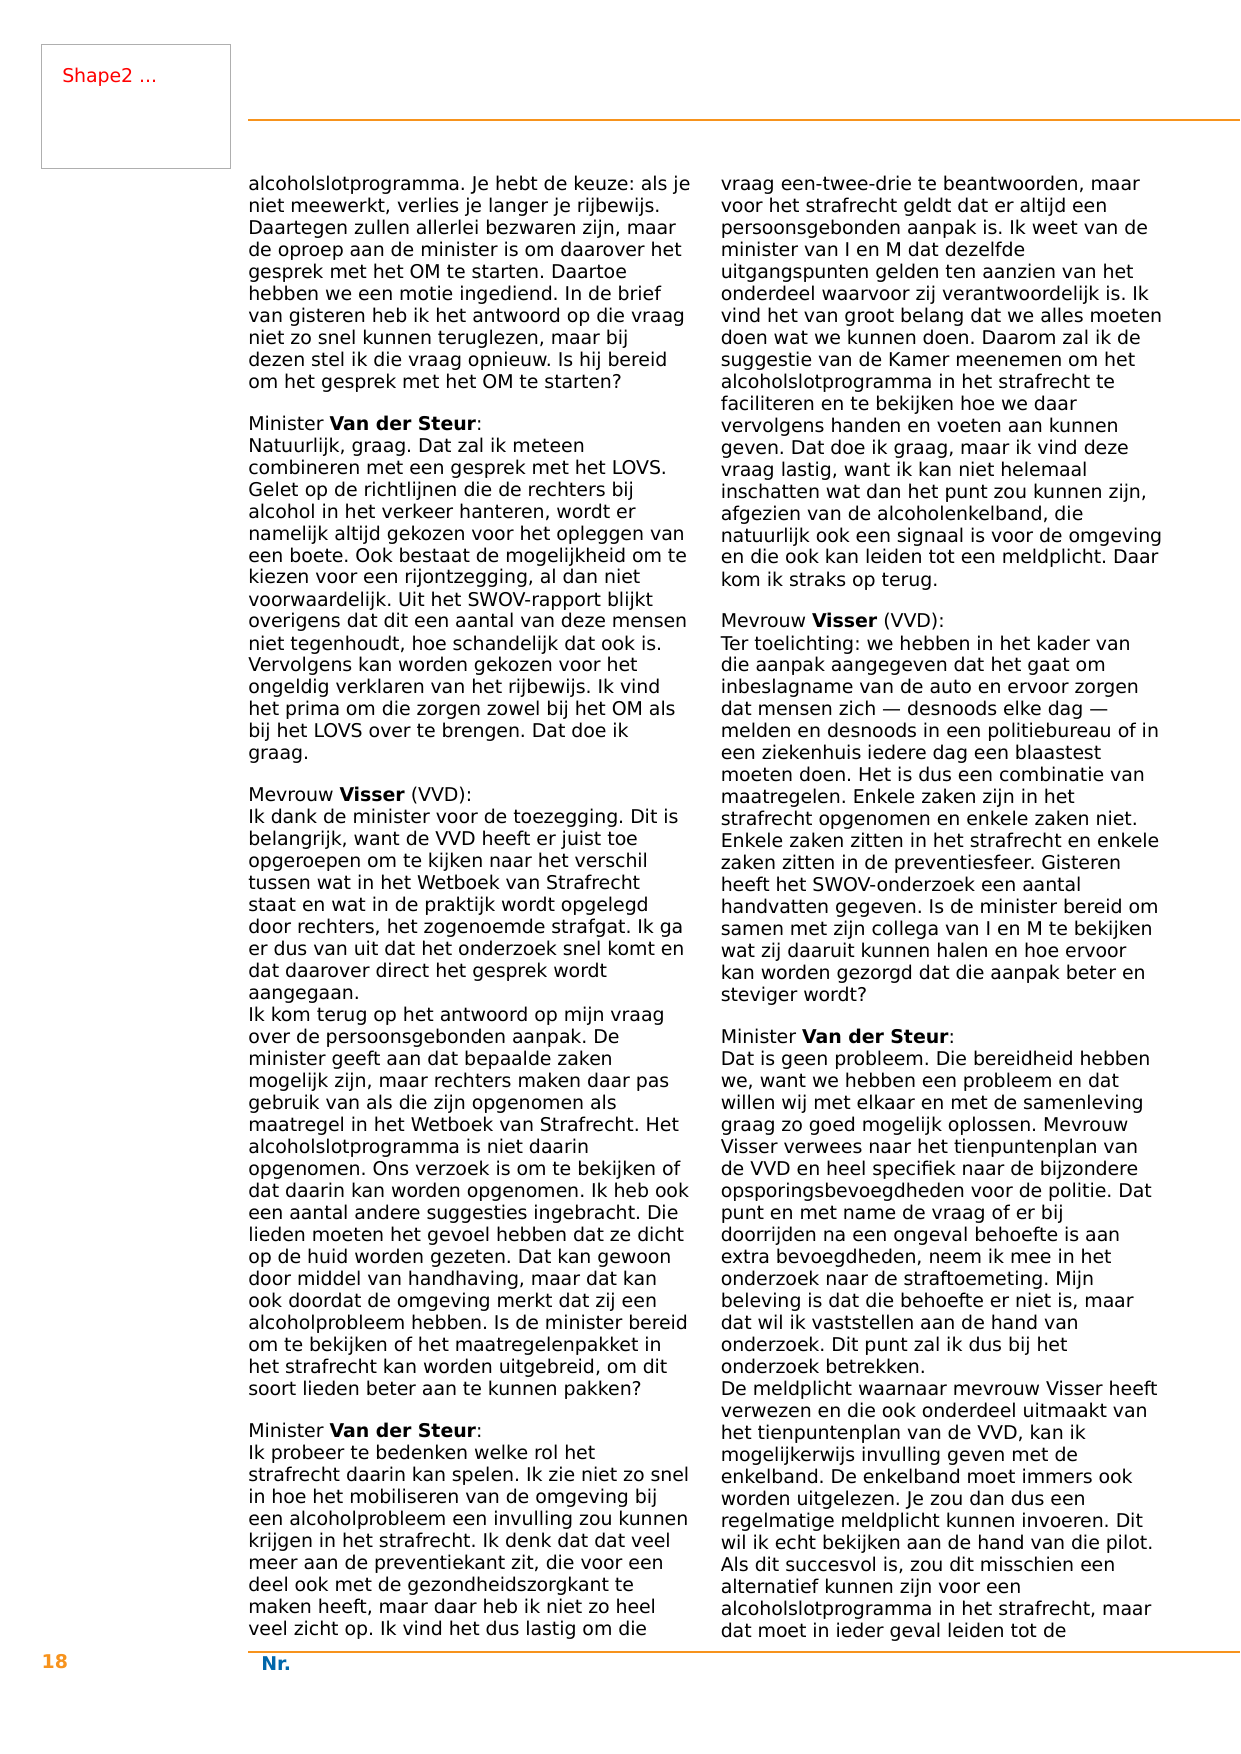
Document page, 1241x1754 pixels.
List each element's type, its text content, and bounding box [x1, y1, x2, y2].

text Ik dank de minister voor de toezegging. Dit is belangrijk, want de VVD heeft er juist toe opgeroepen om te kijken naar het verschil tussen wat in het Wetboek van Strafrecht staat en wat in de praktijk wordt opgelegd door rechters, het zogenoemde strafgat. Ik ga er dus van uit dat het onderzoek snel komt en dat daarover direct het gesprek wordt aangegaan. [248, 806, 691, 1004]
text Minister Van der Steur: [721, 1026, 1163, 1048]
text vraag een-twee-drie te beantwoorden, maar voor het strafrecht geldt dat er altijd een persoonsgebonden aanpak is. Ik weet van de minister van I en M dat dezelfde uitgangspunten gelden ten aanzien van het onderdeel waarvoor zij verantwoordelijk is. Ik vind het van groot belang dat we alles moeten doen wat we kunnen doen. Daarom zal ik de suggestie van de Kamer meenemen om het alcoholslotprogramma in het strafrecht te faciliteren en te bekijken hoe we daar vervolgens handen en voeten aan kunnen geven. Dat doe ik graag, maar ik vind deze vraag lastig, want ik kan niet helemaal inschatten wat dan het punt zou kunnen zijn, afgezien van de alcoholenkelband, die natuurlijk ook een signaal is voor de omgeving en die ook kan leiden tot een meldplicht. Daar kom ik straks op terug. [721, 173, 1163, 590]
text Mevrouw Visser (VVD): [721, 610, 1163, 632]
text Ik probeer te bedenken welke rol het strafrecht daarin kan spelen. Ik zie niet zo snel in hoe het mobiliseren van de omgeving bij een alcoholprobleem een invulling zou kunnen krijgen in het strafrecht. Ik denk dat dat veel meer aan de preventiekant zit, die voor een deel ook met de gezondheidszorgkant te maken heeft, maar daar heb ik niet zo heel veel zicht op. Ik vind het dus lastig om die [248, 1442, 691, 1639]
text Mevrouw Visser (VVD): [248, 784, 691, 806]
text Dat is geen probleem. Die bereidheid hebben we, want we hebben een probleem en dat willen wij met elkaar en met de samenleving graag zo goed mogelijk oplossen. Mevrouw Visser verwees naar het tienpuntenplan van de VVD en heel specifiek naar de bijzondere opsporingsbevoegdheden voor de politie. Dat punt en met name de vraag of er bij doorrijden na een ongeval behoefte is aan extra bevoegdheden, neem ik mee in het onderzoek naar de straftoemeting. Mijn beleving is dat die behoefte er niet is, maar dat wil ik vaststellen aan de hand van onderzoek. Dit punt zal ik dus bij het onderzoek betrekken. [721, 1048, 1163, 1378]
text Ik kom terug op het antwoord op mijn vraag over de persoonsgebonden aanpak. De minister geeft aan dat bepaalde zaken mogelijk zijn, maar rechters maken daar pas gebruik van als die zijn opgenomen als maatregel in het Wetboek van Strafrecht. Het alcoholslotprogramma is niet daarin opgenomen. Ons verzoek is om te bekijken of dat daarin kan worden opgenomen. Ik heb ook een aantal andere suggesties ingebracht. Die lieden moeten het gevoel hebben dat ze dicht op de huid worden gezeten. Dat kan gewoon door middel van handhaving, maar dat kan ook doordat de omgeving merkt dat zij een alcoholprobleem hebben. Is de minister bereid om te bekijken of het maatregelenpakket in het strafrecht kan worden uitgebreid, om dit soort lieden beter aan te kunnen pakken? [248, 1004, 691, 1400]
text Natuurlijk, graag. Dat zal ik meteen combineren met een gesprek met het LOVS. Gelet op de richtlijnen die de rechters bij alcohol in het verkeer hanteren, wordt er namelijk altijd gekozen voor het opleggen van een boete. Ook bestaat de mogelijkheid om te kiezen voor een rijontzegging, al dan niet voorwaardelijk. Uit het SWOV-rapport blijkt overigens dat dit een aantal van deze mensen niet tegenhoudt, hoe schandelijk dat ook is. Vervolgens kan worden gekozen voor het ongeldig verklaren van het rijbewijs. Ik vind het prima om die zorgen zowel bij het OM als bij het LOVS over te brengen. Dat doe ik graag. [248, 434, 691, 764]
text Minister Van der Steur: [248, 1420, 691, 1442]
text Minister Van der Steur: [248, 413, 691, 434]
text alcoholslotprogramma. Je hebt de keuze: als je niet meewerkt, verlies je langer je rijbewijs. Daartegen zullen allerlei bezwaren zijn, maar de oproep aan de minister is om daarover het gesprek met het OM te starten. Daartoe hebben we een motie ingediend. In de brief van gisteren heb ik het antwoord op die vraag niet zo snel kunnen teruglezen, maar bij dezen stel ik die vraag opnieuw. Is hij bereid om het gesprek met het OM te starten? [248, 173, 691, 393]
text Ter toelichting: we hebben in het kader van die aanpak aangegeven dat het gaat om inbeslagname van de auto en ervoor zorgen dat mensen zich — desnoods elke dag — melden en desnoods in een politiebureau of in een ziekenhuis iedere dag een blaastest moeten doen. Het is dus een combinatie van maatregelen. Enkele zaken zijn in het strafrecht opgenomen en enkele zaken niet. Enkele zaken zitten in het strafrecht en enkele zaken zitten in de preventiesfeer. Gisteren heeft het SWOV-onderzoek een aantal handvatten gegeven. Is de minister bereid om samen met zijn collega van I en M te bekijken wat zij daaruit kunnen halen en hoe ervoor kan worden gezorgd dat die aanpak beter en steviger wordt? [721, 632, 1163, 1006]
text De meldplicht waarnaar mevrouw Visser heeft verwezen en die ook onderdeel uitmaakt van het tienpuntenplan van de VVD, kan ik mogelijkerwijs invulling geven met de enkelband. De enkelband moet immers ook worden uitgelezen. Je zou dan dus een regelmatige meldplicht kunnen invoeren. Dit wil ik echt bekijken aan de hand van die pilot. Als dit succesvol is, zou dit misschien een alternatief kunnen zijn voor een alcoholslotprogramma in het strafrecht, maar dat moet in ieder geval leiden tot de [721, 1378, 1163, 1641]
